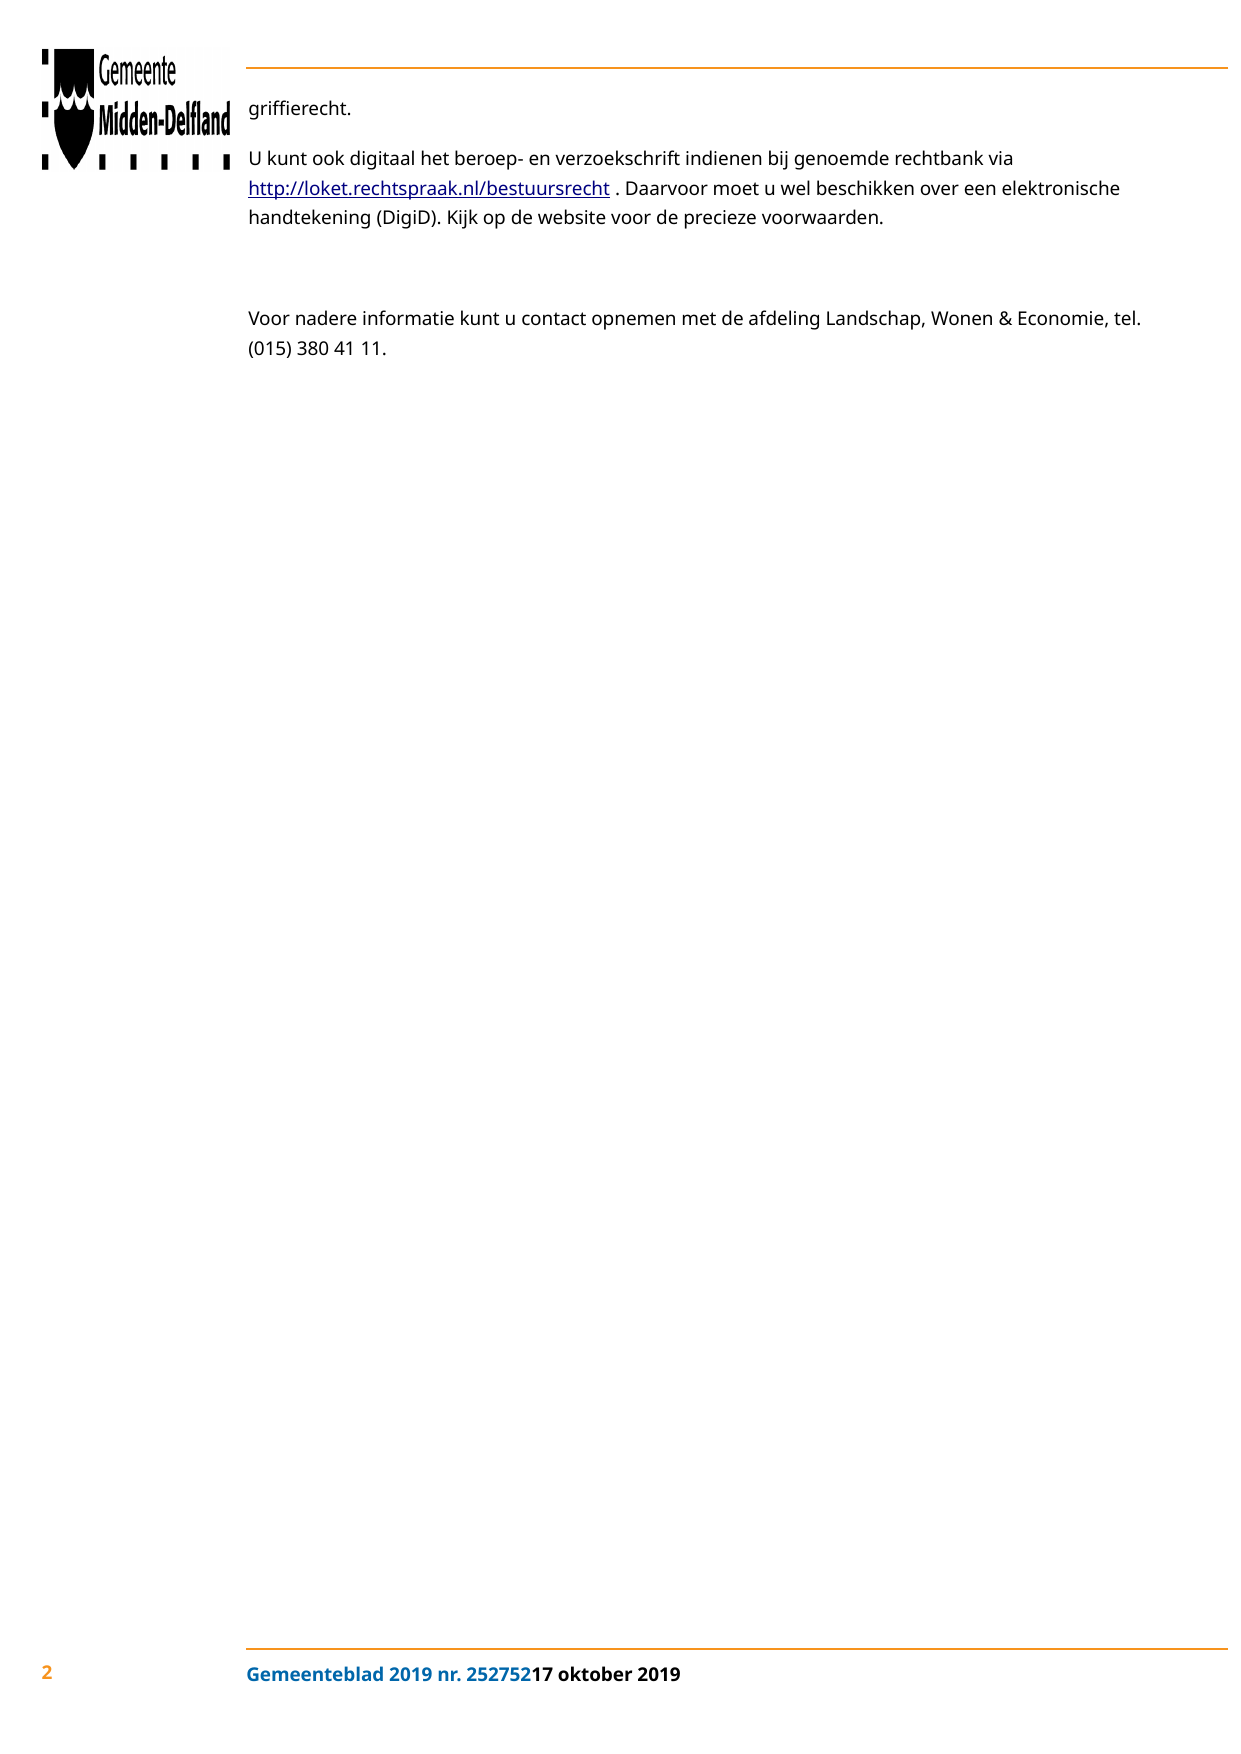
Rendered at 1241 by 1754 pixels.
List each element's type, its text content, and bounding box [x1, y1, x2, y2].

picture [41, 47, 231, 172]
text Voor nadere informatie kunt u contact opnemen met de afdeling Landschap, Wonen & Economie, tel. (015) 380 41 11. [248, 305, 1152, 361]
text griffierecht. [248, 95, 1152, 121]
text U kunt ook digitaal het beroep- en verzoekschrift indienen bij genoemde rechtbank via http://loket.rechtspraak.nl/bestuursrecht . Daarvoor moet u wel beschikken over een elektronische handtekening (DigiD). Kijk op de website voor de precieze voorwaarden. [248, 145, 1152, 230]
